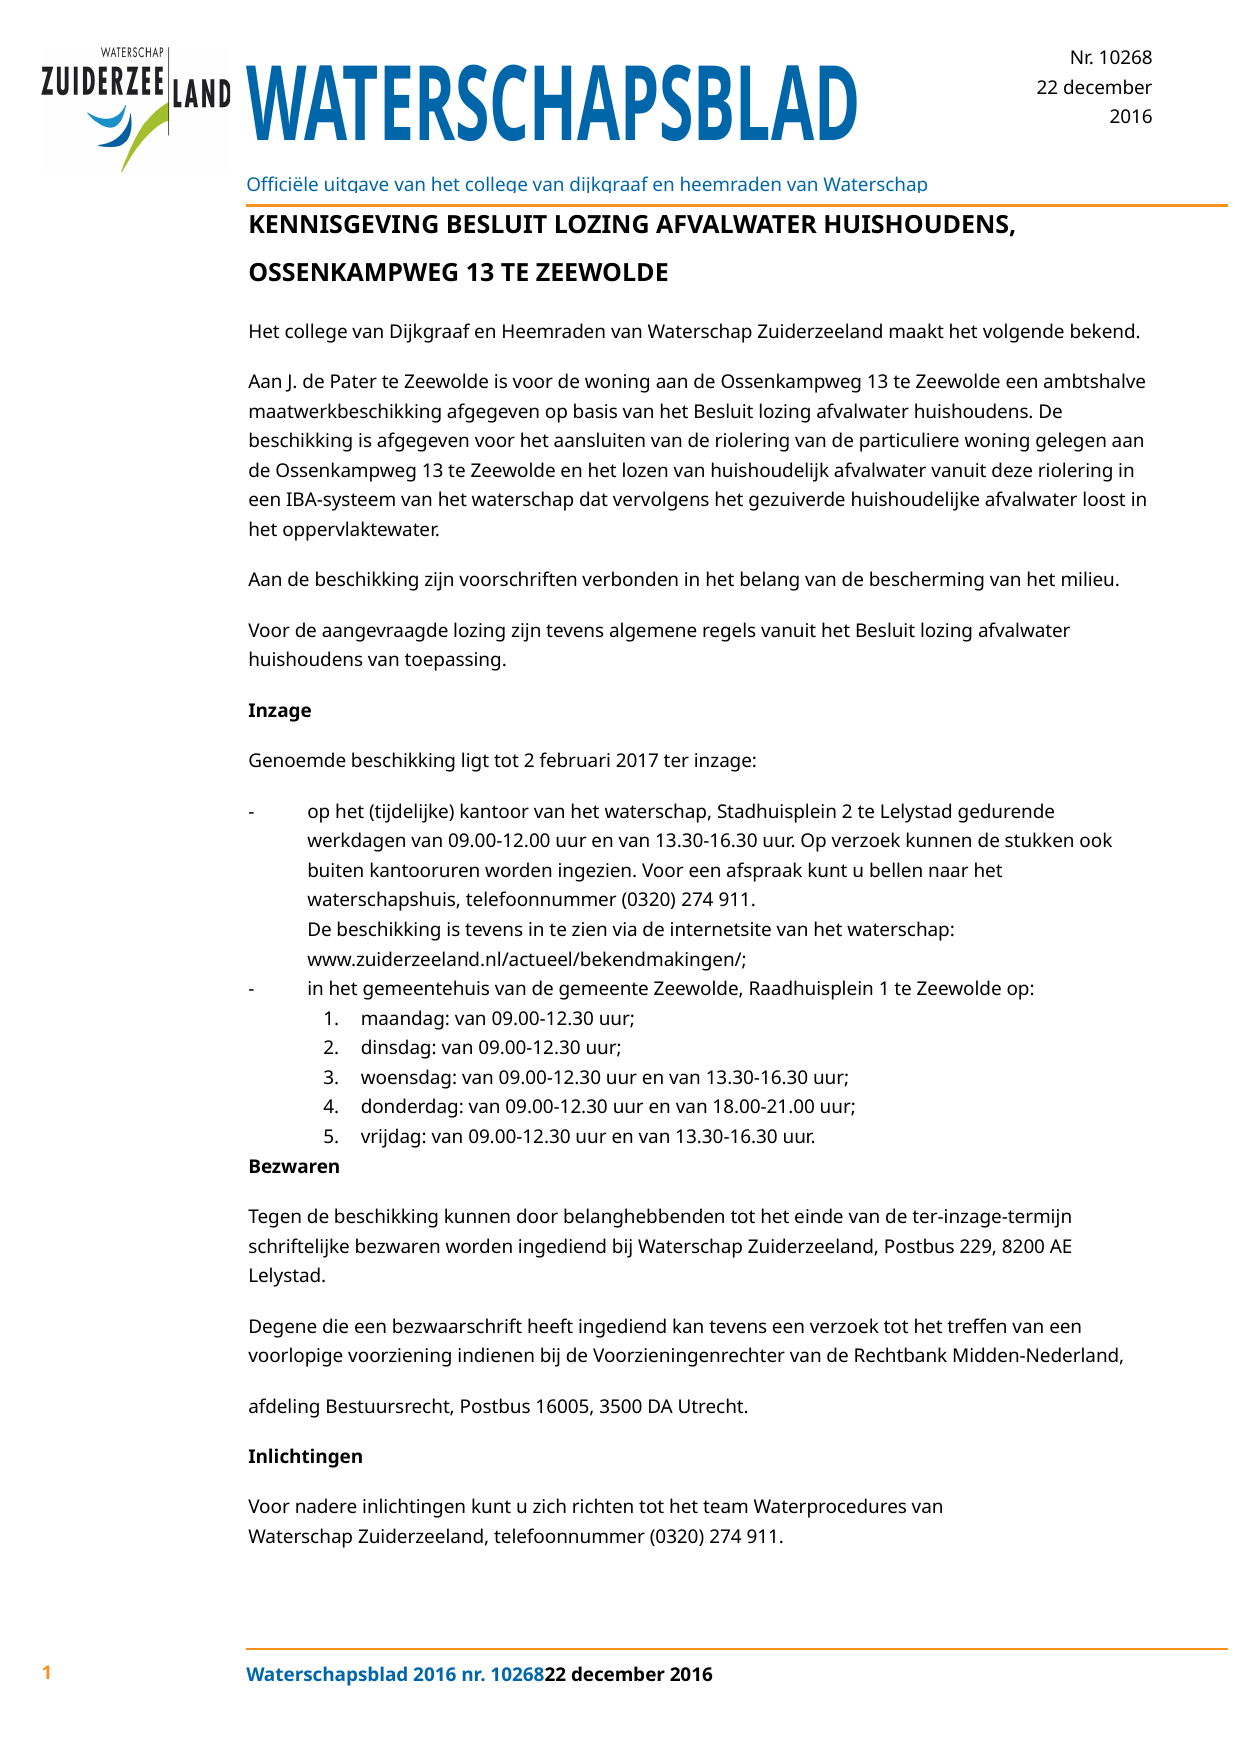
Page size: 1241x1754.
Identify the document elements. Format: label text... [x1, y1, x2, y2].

list maandag: van 09.00-12.30 uur; [323, 1005, 1152, 1031]
list vrijdag: van 09.00-12.30 uur en van 13.30-16.30 uur. [323, 1123, 1152, 1149]
text Aan J. de Pater te Zeewolde is voor de woning aan de Ossenkampweg 13 te Zeewolde een ambtshalve maatwerkbeschikking afgegeven op basis van het Besluit lozing afvalwater huishoudens. De beschikking is afgegeven voor het aansluiten van de riolering van de particuliere woning gelegen aan de Ossenkampweg 13 te Zeewolde en het lozen van huishoudelijk afvalwater vanuit deze riolering in een IBA-systeem van het waterschap dat vervolgens het gezuiverde huishoudelijke afvalwater loost in het oppervlaktewater. [248, 368, 1152, 542]
list in het gemeentehuis van de gemeente Zeewolde, Raadhuisplein 1 te Zeewolde op: [248, 975, 1152, 1001]
list donderdag: van 09.00-12.30 uur en van 18.00-21.00 uur; [323, 1094, 1152, 1119]
text Bezwaren [248, 1153, 1152, 1179]
text Inzage [248, 697, 1152, 723]
text Voor nadere inlichtingen kunt u zich richten tot het team Waterprocedures van Waterschap Zuiderzeeland, telefoonnummer (0320) 274 911. [248, 1494, 1152, 1549]
list op het (tijdelijke) kantoor van het waterschap, Stadhuisplein 2 te Lelystad gedurende werkdagen van 09.00-12.00 uur en van 13.30-16.30 uur. Op verzoek kunnen de stukken ook buiten kantooruren worden ingezien. Voor een afspraak kunt u bellen naar het waterschapshuis, telefoonnummer (0320) 274 911. [248, 798, 1152, 912]
text Tegen de beschikking kunnen door belanghebbenden tot het einde van de ter-inzage-termijn schriftelijke bezwaren worden ingediend bij Waterschap Zuiderzeeland, Postbus 229, 8200 AE Lelystad. [248, 1203, 1152, 1288]
list woensdag: van 09.00-12.30 uur en van 13.30-16.30 uur; [323, 1064, 1152, 1090]
picture [41, 47, 231, 172]
text afdeling Bestuursrecht, Postbus 16005, 3500 DA Utrecht. [248, 1393, 1152, 1419]
text Genoemde beschikking ligt tot 2 februari 2017 ter inzage: [248, 747, 1152, 773]
text Voor de aangevraagde lozing zijn tevens algemene regels vanuit het Besluit lozing afvalwater huishoudens van toepassing. [248, 617, 1152, 672]
text Degene die een bezwaarschrift heeft ingediend kan tevens een verzoek tot het treffen van een voorlopige voorziening indienen bij de Voorzieningenrechter van de Rechtbank Midden-Nederland, [248, 1313, 1152, 1368]
list De beschikking is tevens in te zien via de internetsite van het waterschap: www.zuiderzeeland.nl/actueel/bekendmakingen/; [248, 916, 1152, 972]
text Aan de beschikking zijn voorschriften verbonden in het belang van de bescherming van het milieu. [248, 567, 1152, 592]
text Het college van Dijkgraaf en Heemraden van Waterschap Zuiderzeeland maakt het volgende bekend. [248, 318, 1152, 344]
text KENNISGEVING BESLUIT LOZING AFVALWATER HUISHOUDENS, OSSENKAMPWEG 13 TE ZEEWOLDE [248, 207, 1152, 288]
list dinsdag: van 09.00-12.30 uur; [323, 1034, 1152, 1060]
text Inlichtingen [248, 1443, 1152, 1469]
